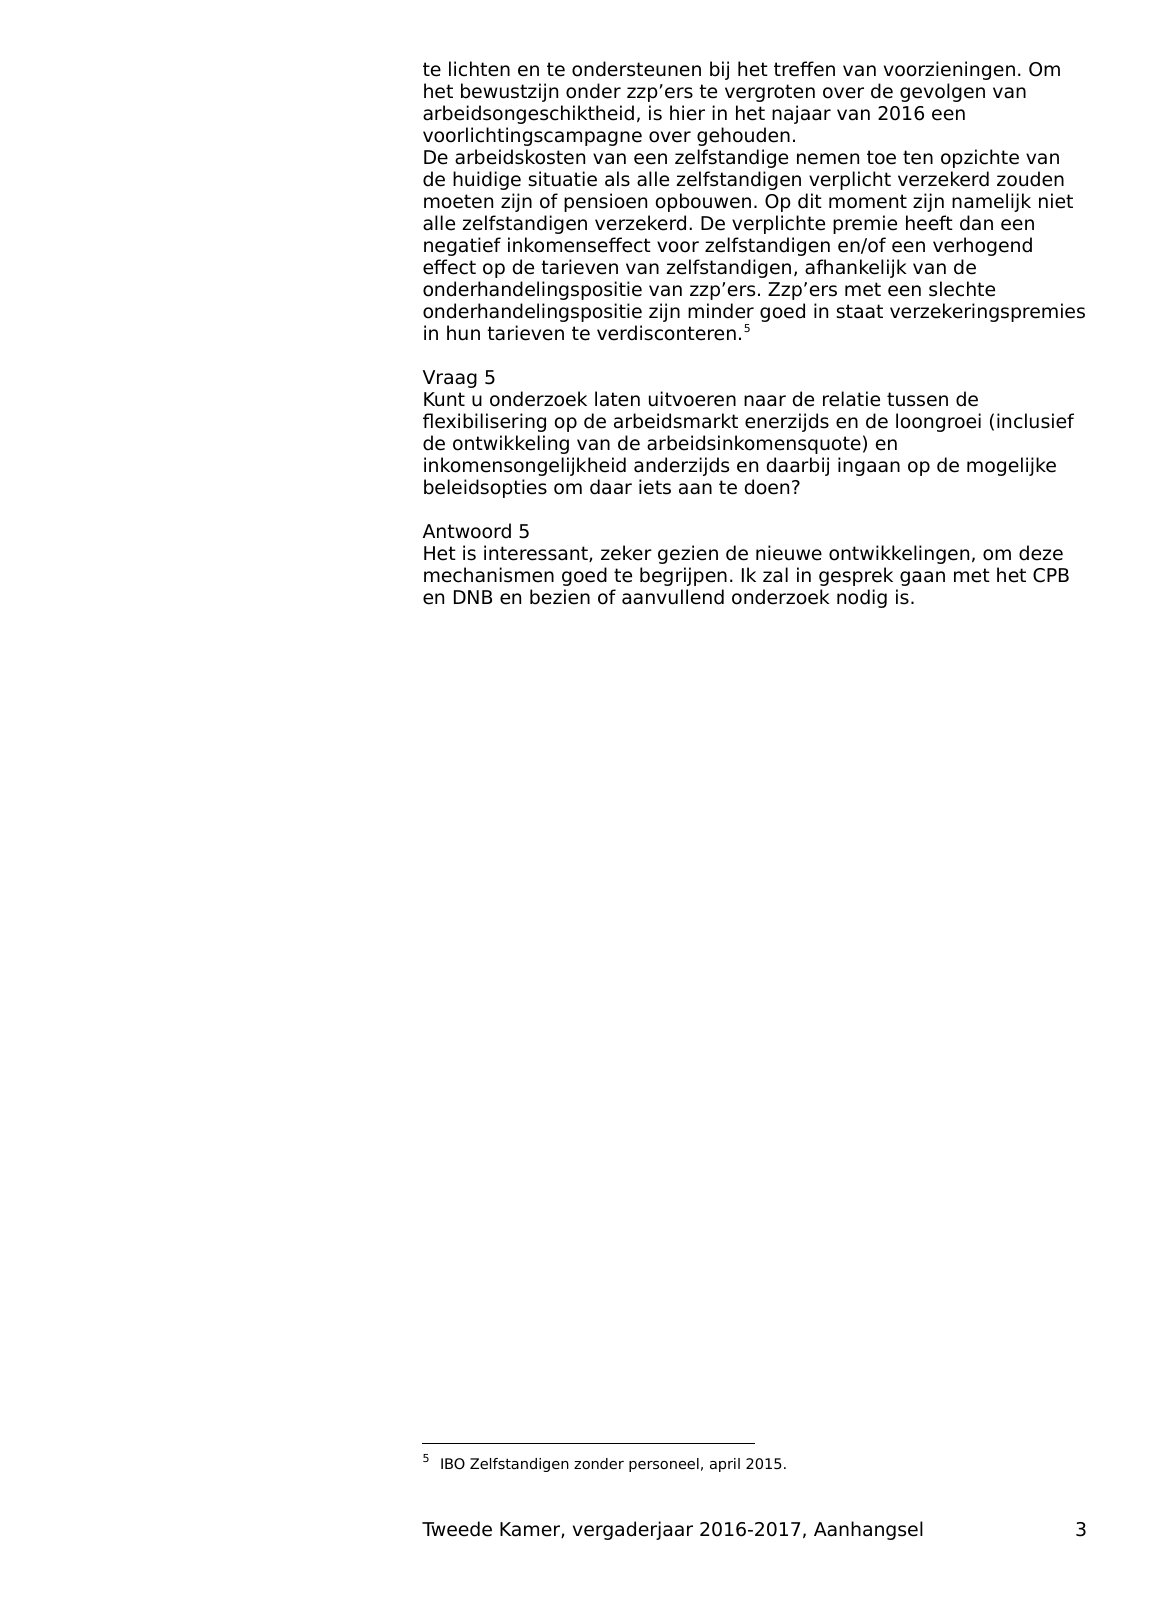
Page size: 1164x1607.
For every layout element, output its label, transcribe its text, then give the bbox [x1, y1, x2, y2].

text Antwoord 5 [422, 521, 1087, 543]
text De arbeidskosten van een zelfstandige nemen toe ten opzichte van de huidige situatie als alle zelfstandigen verplicht verzekerd zouden moeten zijn of pensioen opbouwen. Op dit moment zijn namelijk niet alle zelfstandigen verzekerd. De verplichte premie heeft dan een negatief inkomenseffect voor zelfstandigen en/of een verhogend effect op de tarieven van zelfstandigen, afhankelijk van de onderhandelingspositie van zzp’ers. Zzp’ers met een slechte onderhandelingspositie zijn minder goed in staat verzekeringspremies in hun tarieven te verdisconteren. [422, 147, 1087, 345]
text IBO Zelfstandigen zonder personeel, april 2015. [422, 1452, 1087, 1474]
text Kunt u onderzoek laten uitvoeren naar de relatie tussen de flexibilisering op de arbeidsmarkt enerzijds en de loongroei (inclusief de ontwikkeling van de arbeidsinkomensquote) en inkomensongelijkheid anderzijds en daarbij ingaan op de mogelijke beleidsopties om daar iets aan te doen? [422, 389, 1087, 499]
text te lichten en te ondersteunen bij het treffen van voorzieningen. Om het bewustzijn onder zzp’ers te vergroten over de gevolgen van arbeidsongeschiktheid, is hier in het najaar van 2016 een voorlichtingscampagne over gehouden. [422, 59, 1087, 147]
text Het is interessant, zeker gezien de nieuwe ontwikkelingen, om deze mechanismen goed te begrijpen. Ik zal in gesprek gaan met het CPB en DNB en bezien of aanvullend onderzoek nodig is. [422, 543, 1087, 609]
text Vraag 5 [422, 367, 1087, 389]
